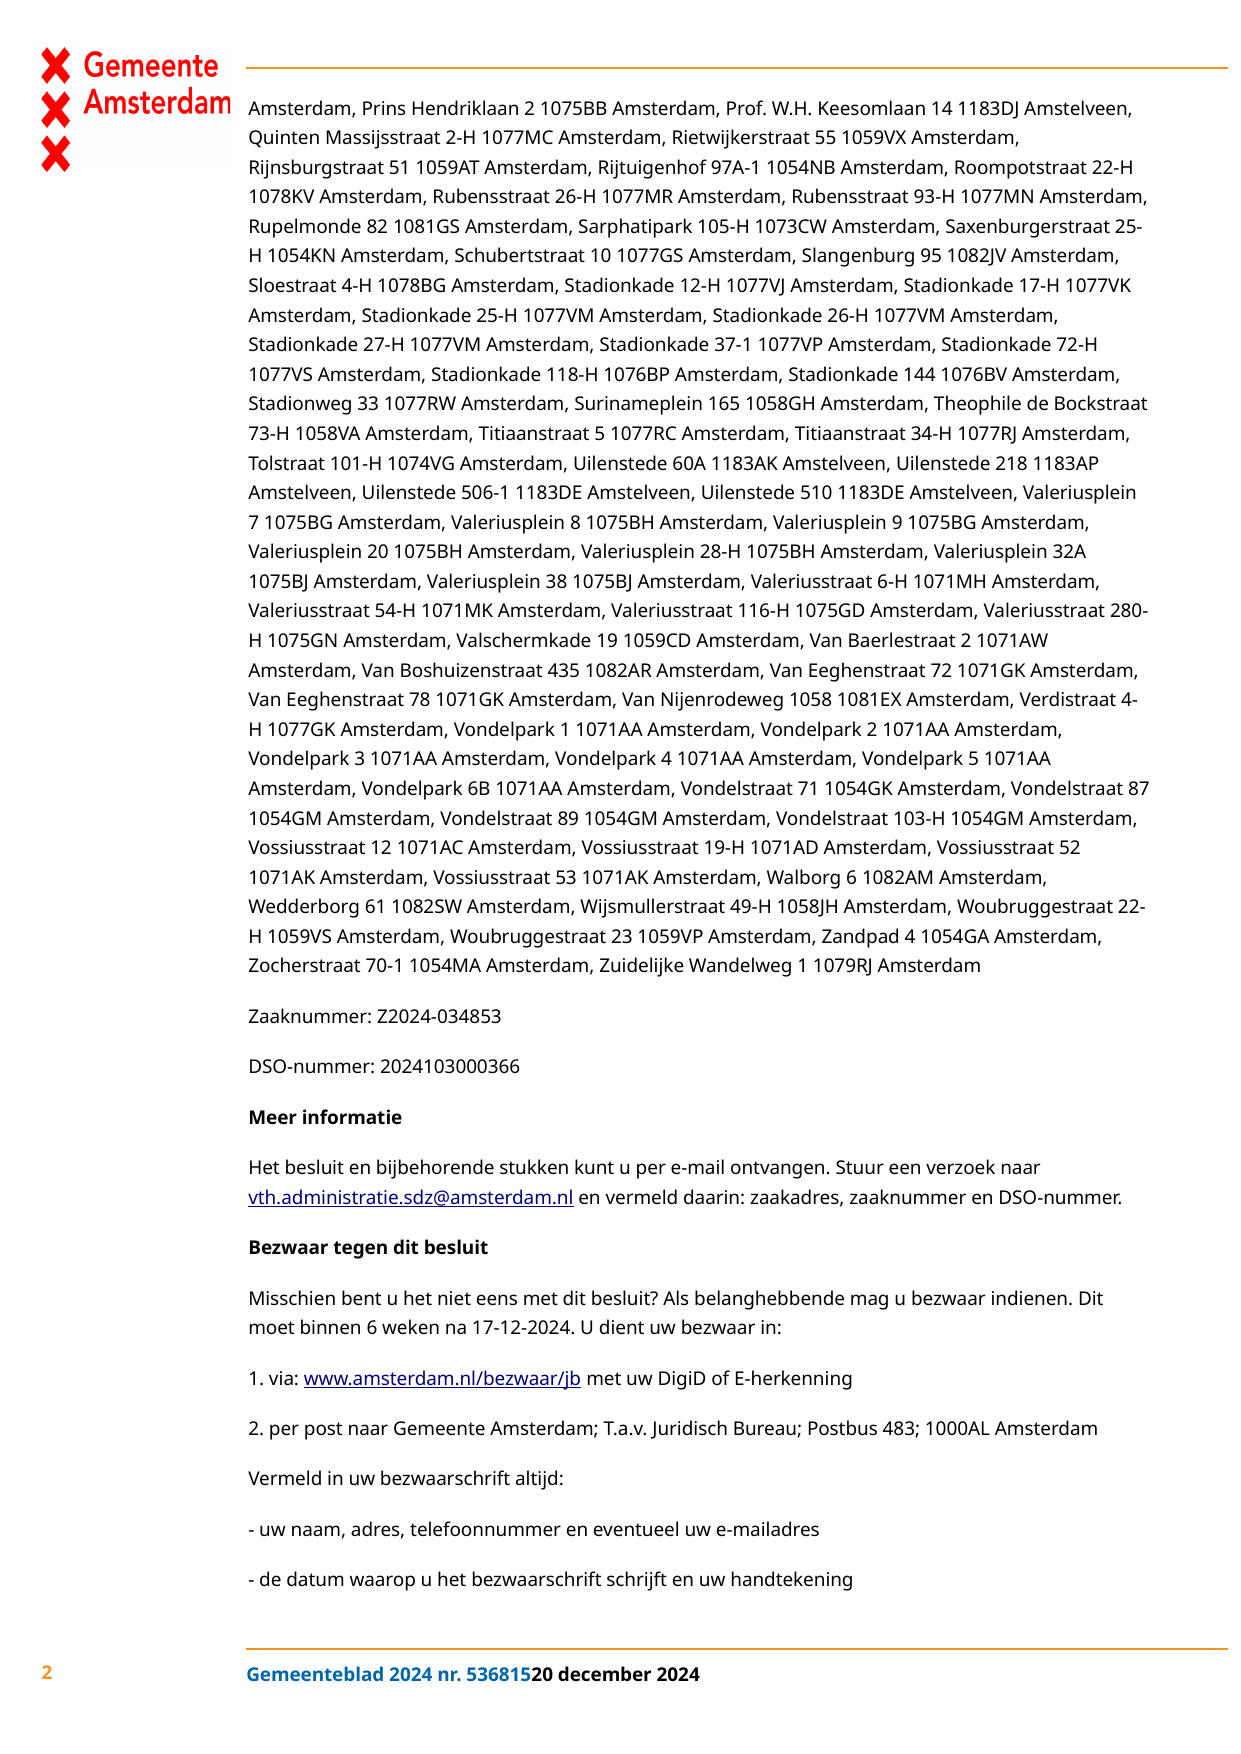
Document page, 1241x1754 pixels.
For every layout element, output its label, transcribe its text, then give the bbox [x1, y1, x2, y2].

text DSO-nummer: 2024103000366 [248, 1053, 1152, 1079]
text - de datum waarop u het bezwaarschrift schrijft en uw handtekening [248, 1566, 1152, 1592]
text Misschien bent u het niet eens met dit besluit? Als belanghebbende mag u bezwaar indienen. Dit moet binnen 6 weken na 17-12-2024. U dient uw bezwaar in: [248, 1285, 1152, 1340]
text - uw naam, adres, telefoonnummer en eventueel uw e-mailadres [248, 1516, 1152, 1542]
text Vermeld in uw bezwaarschrift altijd: [248, 1466, 1152, 1491]
text Het besluit en bijbehorende stukken kunt u per e-mail ontvangen. Stuur een verzoek naar vth.administratie.sdz@amsterdam.nl en vermeld daarin: zaakadres, zaaknummer en DSO-nummer. [248, 1154, 1152, 1210]
text Amsterdam, Prins Hendriklaan 2 1075BB Amsterdam, Prof. W.H. Keesomlaan 14 1183DJ Amstelveen, Quinten Massijsstraat 2-H 1077MC Amsterdam, Rietwijkerstraat 55 1059VX Amsterdam, Rijnsburgstraat 51 1059AT Amsterdam, Rijtuigenhof 97A-1 1054NB Amsterdam, Roompotstraat 22-H 1078KV Amsterdam, Rubensstraat 26-H 1077MR Amsterdam, Rubensstraat 93-H 1077MN Amsterdam, Rupelmonde 82 1081GS Amsterdam, Sarphatipark 105-H 1073CW Amsterdam, Saxenburgerstraat 25-H 1054KN Amsterdam, Schubertstraat 10 1077GS Amsterdam, Slangenburg 95 1082JV Amsterdam, Sloestraat 4-H 1078BG Amsterdam, Stadionkade 12-H 1077VJ Amsterdam, Stadionkade 17-H 1077VK Amsterdam, Stadionkade 25-H 1077VM Amsterdam, Stadionkade 26-H 1077VM Amsterdam, Stadionkade 27-H 1077VM Amsterdam, Stadionkade 37-1 1077VP Amsterdam, Stadionkade 72-H 1077VS Amsterdam, Stadionkade 118-H 1076BP Amsterdam, Stadionkade 144 1076BV Amsterdam, Stadionweg 33 1077RW Amsterdam, Surinameplein 165 1058GH Amsterdam, Theophile de Bockstraat 73-H 1058VA Amsterdam, Titiaanstraat 5 1077RC Amsterdam, Titiaanstraat 34-H 1077RJ Amsterdam, Tolstraat 101-H 1074VG Amsterdam, Uilenstede 60A 1183AK Amstelveen, Uilenstede 218 1183AP Amstelveen, Uilenstede 506-1 1183DE Amstelveen, Uilenstede 510 1183DE Amstelveen, Valeriusplein 7 1075BG Amsterdam, Valeriusplein 8 1075BH Amsterdam, Valeriusplein 9 1075BG Amsterdam, Valeriusplein 20 1075BH Amsterdam, Valeriusplein 28-H 1075BH Amsterdam, Valeriusplein 32A 1075BJ Amsterdam, Valeriusplein 38 1075BJ Amsterdam, Valeriusstraat 6-H 1071MH Amsterdam, Valeriusstraat 54-H 1071MK Amsterdam, Valeriusstraat 116-H 1075GD Amsterdam, Valeriusstraat 280-H 1075GN Amsterdam, Valschermkade 19 1059CD Amsterdam, Van Baerlestraat 2 1071AW Amsterdam, Van Boshuizenstraat 435 1082AR Amsterdam, Van Eeghenstraat 72 1071GK Amsterdam, Van Eeghenstraat 78 1071GK Amsterdam, Van Nijenrodeweg 1058 1081EX Amsterdam, Verdistraat 4-H 1077GK Amsterdam, Vondelpark 1 1071AA Amsterdam, Vondelpark 2 1071AA Amsterdam, Vondelpark 3 1071AA Amsterdam, Vondelpark 4 1071AA Amsterdam, Vondelpark 5 1071AA Amsterdam, Vondelpark 6B 1071AA Amsterdam, Vondelstraat 71 1054GK Amsterdam, Vondelstraat 87 1054GM Amsterdam, Vondelstraat 89 1054GM Amsterdam, Vondelstraat 103-H 1054GM Amsterdam, Vossiusstraat 12 1071AC Amsterdam, Vossiusstraat 19-H 1071AD Amsterdam, Vossiusstraat 52 1071AK Amsterdam, Vossiusstraat 53 1071AK Amsterdam, Walborg 6 1082AM Amsterdam, Wedderborg 61 1082SW Amsterdam, Wijsmullerstraat 49-H 1058JH Amsterdam, Woubruggestraat 22-H 1059VS Amsterdam, Woubruggestraat 23 1059VP Amsterdam, Zandpad 4 1054GA Amsterdam, Zocherstraat 70-1 1054MA Amsterdam, Zuidelijke Wandelweg 1 1079RJ Amsterdam [248, 95, 1152, 978]
text 1. via: www.amsterdam.nl/bezwaar/jb met uw DigiD of E-herkenning [248, 1365, 1152, 1391]
text Zaaknummer: Z2024-034853 [248, 1003, 1152, 1029]
text 2. per post naar Gemeente Amsterdam; T.a.v. Juridisch Bureau; Postbus 483; 1000AL Amsterdam [248, 1415, 1152, 1441]
picture [41, 47, 231, 172]
text Meer informatie [248, 1104, 1152, 1130]
text Bezwaar tegen dit besluit [248, 1234, 1152, 1260]
